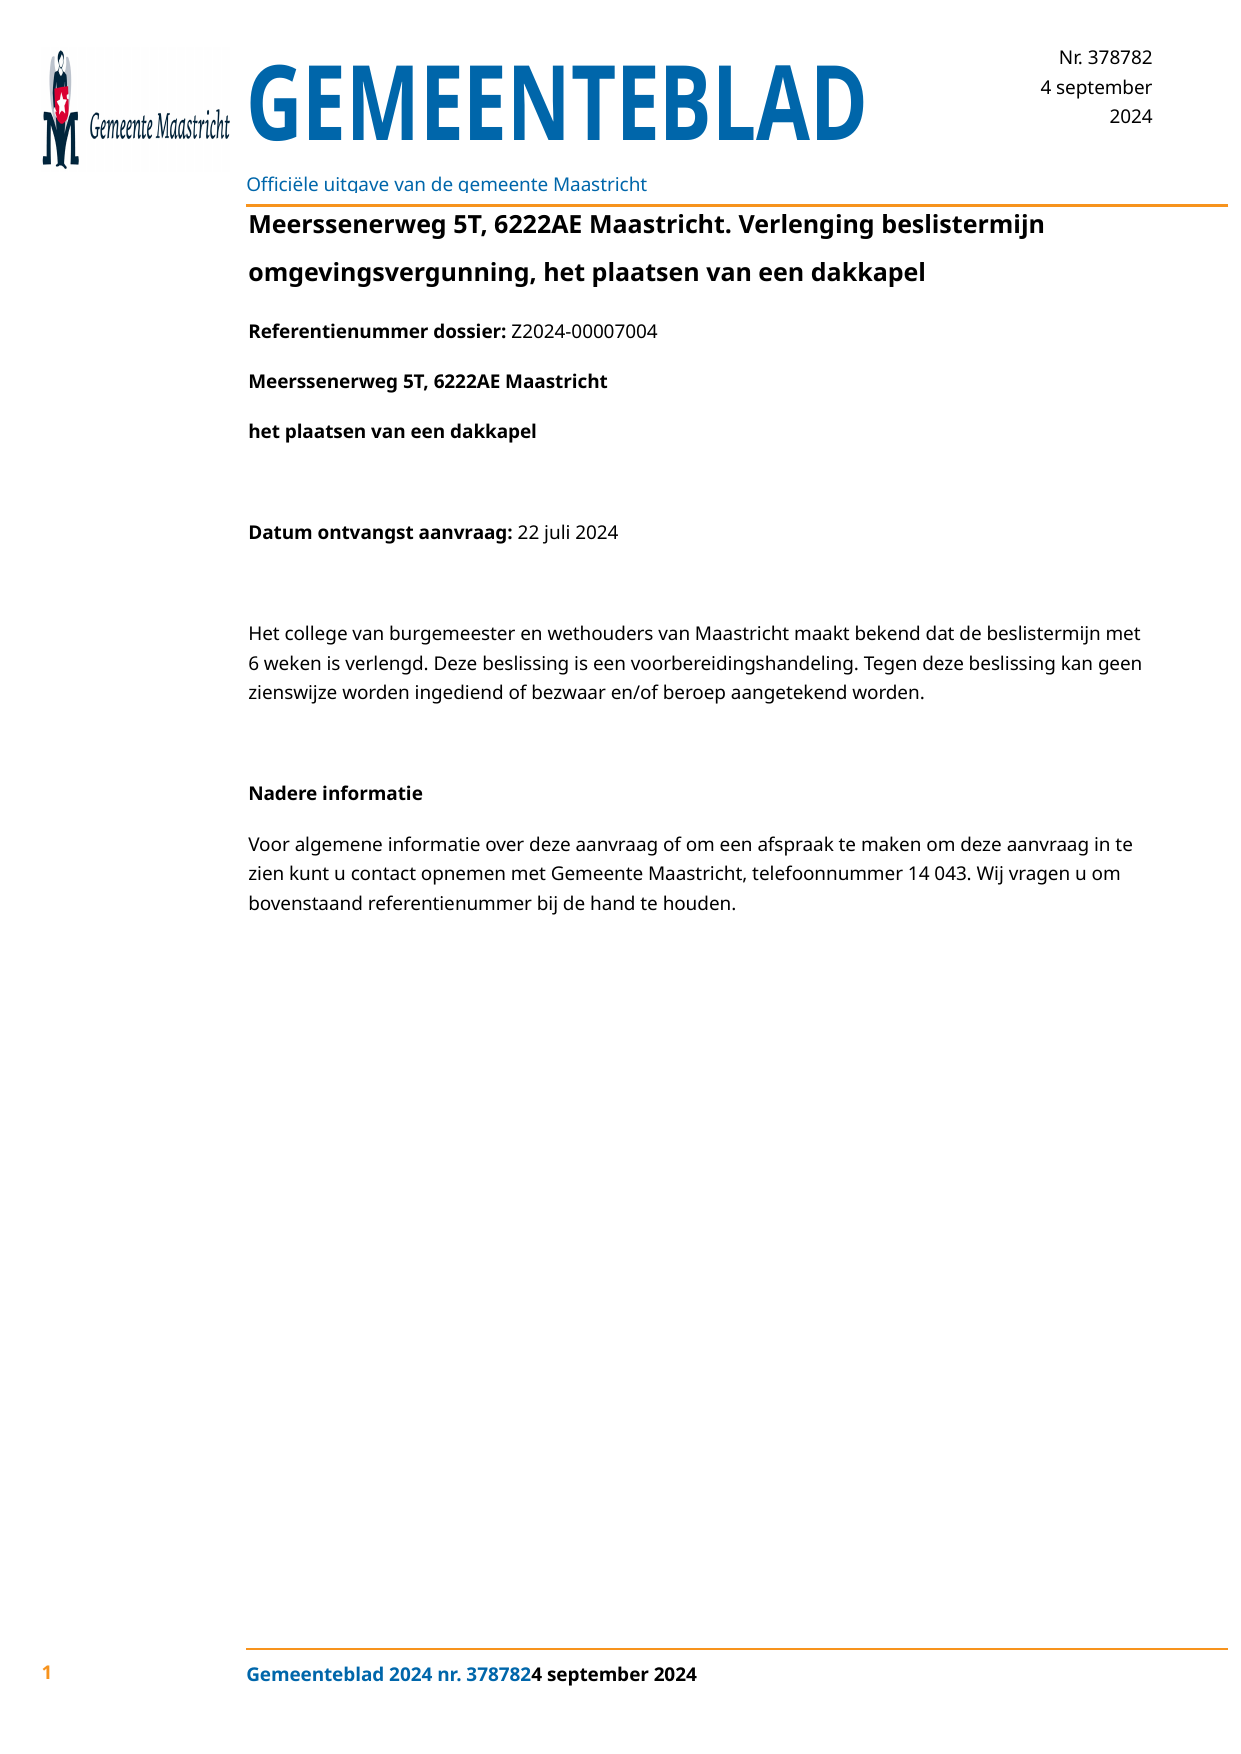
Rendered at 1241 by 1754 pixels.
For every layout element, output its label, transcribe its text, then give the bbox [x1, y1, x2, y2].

text Datum ontvangst aanvraag: 22 juli 2024 [248, 519, 1152, 545]
text Meerssenerweg 5T, 6222AE Maastricht [248, 368, 1152, 394]
text Referentienummer dossier: Z2024-00007004 [248, 318, 1152, 344]
picture [41, 47, 231, 172]
text Voor algemene informatie over deze aanvraag of om een afspraak te maken om deze aanvraag in te zien kunt u contact opnemen met Gemeente Maastricht, telefoonnummer 14 043. Wij vragen u om bovenstaand referentienummer bij de hand te houden. [248, 831, 1152, 916]
text Nadere informatie [248, 780, 1152, 806]
text het plaatsen van een dakkapel [248, 419, 1152, 444]
text Meerssenerweg 5T, 6222AE Maastricht. Verlenging beslistermijn omgevingsvergunning, het plaatsen van een dakkapel [248, 207, 1152, 288]
text Het college van burgemeester en wethouders van Maastricht maakt bekend dat de beslistermijn met 6 weken is verlengd. Deze beslissing is een voorbereidingshandeling. Tegen deze beslissing kan geen zienswijze worden ingediend of bezwaar en/of beroep aangetekend worden. [248, 620, 1152, 705]
